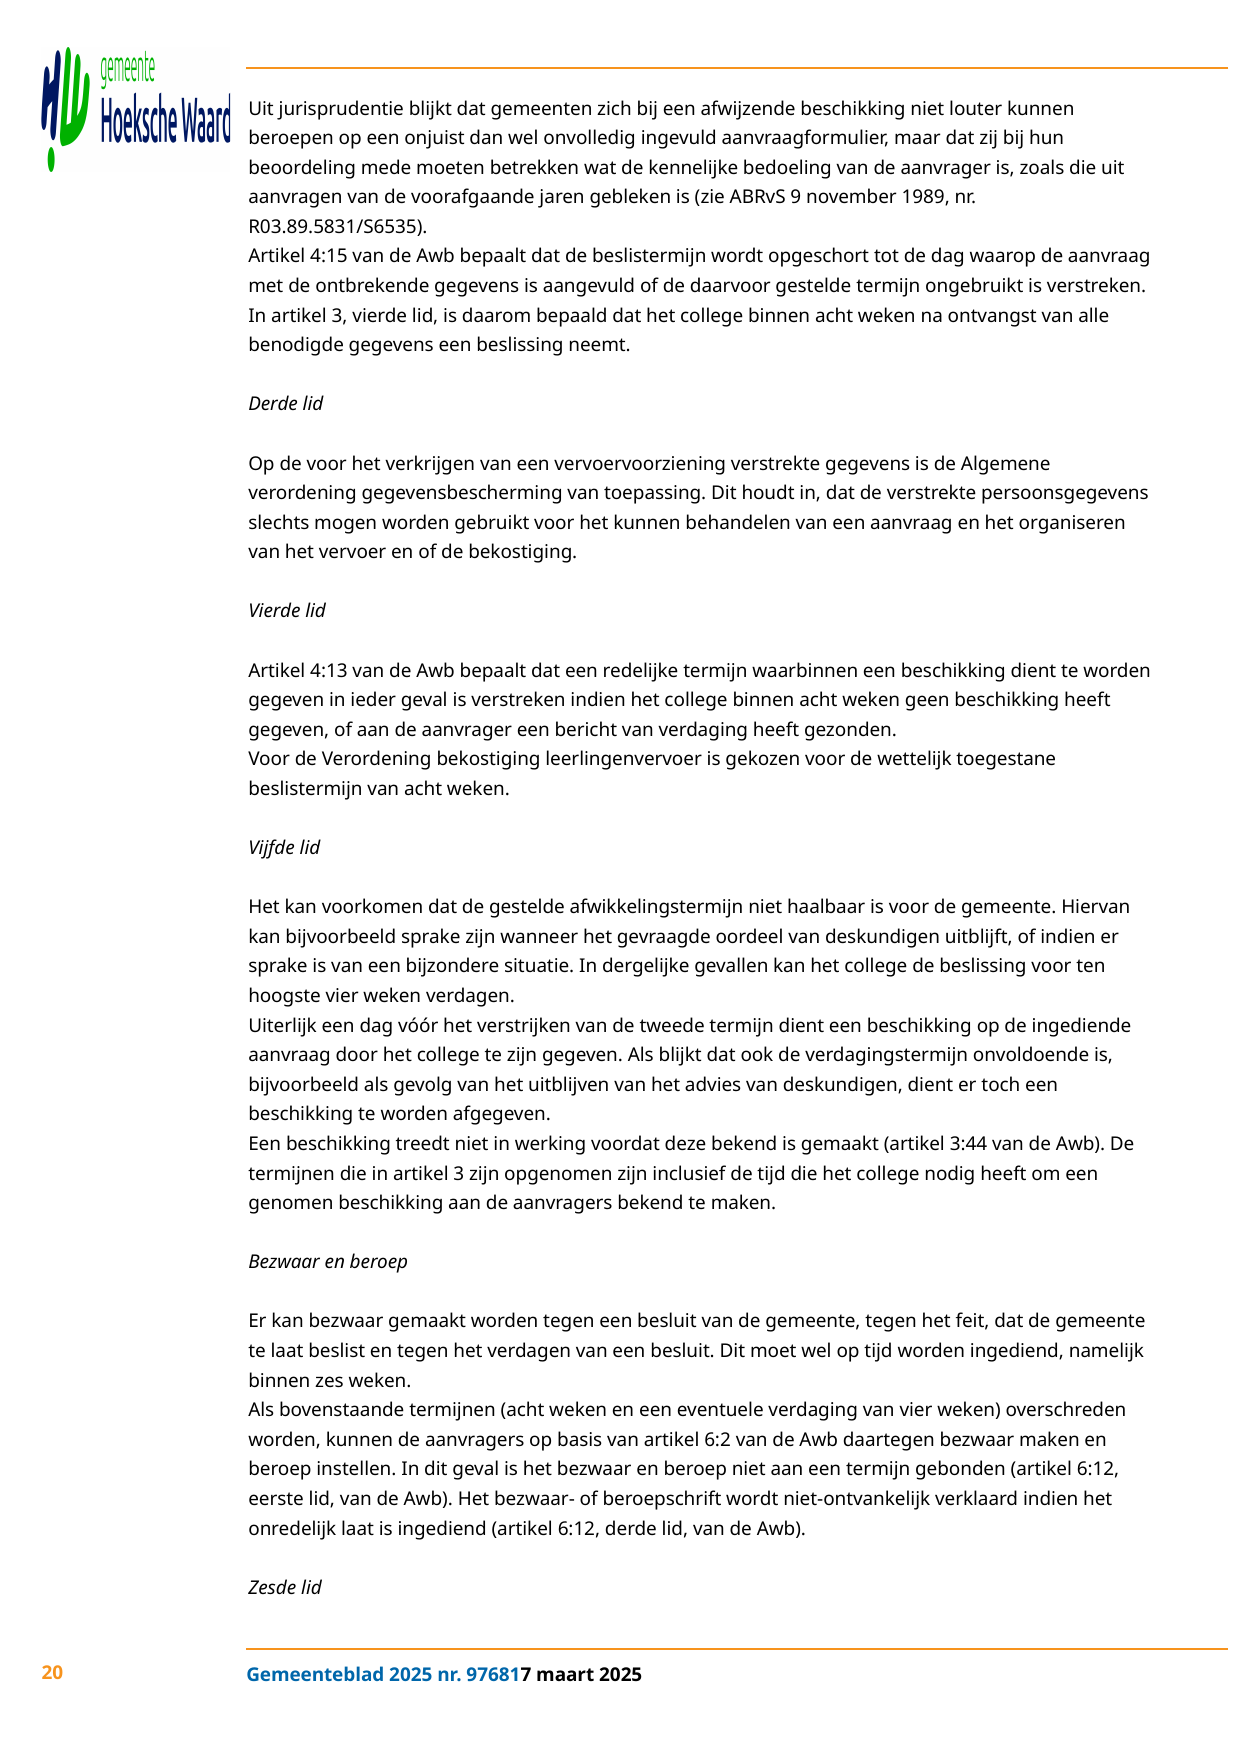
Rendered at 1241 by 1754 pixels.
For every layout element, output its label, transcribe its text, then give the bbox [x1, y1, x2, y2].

text Als bovenstaande termijnen (acht weken en een eventuele verdaging van vier weken) overschreden worden, kunnen de aanvragers op basis van artikel 6:2 van de Awb daartegen bezwaar maken en beroep instellen. In dit geval is het bezwaar en beroep niet aan een termijn gebonden (artikel 6:12, eerste lid, van de Awb). Het bezwaar- of beroepschrift wordt niet-ontvankelijk verklaard indien het onredelijk laat is ingediend (artikel 6:12, derde lid, van de Awb). [248, 1396, 1152, 1541]
text Een beschikking treedt niet in werking voordat deze bekend is gemaakt (artikel 3:44 van de Awb). De termijnen die in artikel 3 zijn opgenomen zijn inclusief de tijd die het college nodig heeft om een genomen beschikking aan de aanvragers bekend te maken. [248, 1130, 1152, 1215]
text Vierde lid [248, 598, 1152, 623]
picture [41, 47, 231, 172]
text Artikel 4:13 van de Awb bepaalt dat een redelijke termijn waarbinnen een beschikking dient te worden gegeven in ieder geval is verstreken indien het college binnen acht weken geen beschikking heeft gegeven, of aan de aanvrager een bericht van verdaging heeft gezonden. [248, 657, 1152, 742]
text Zesde lid [248, 1574, 1152, 1600]
text Voor de Verordening bekostiging leerlingenvervoer is gekozen voor de wettelijk toegestane beslistermijn van acht weken. [248, 746, 1152, 801]
text Vijfde lid [248, 834, 1152, 860]
text Uit jurisprudentie blijkt dat gemeenten zich bij een afwijzende beschikking niet louter kunnen beroepen op een onjuist dan wel onvolledig ingevuld aanvraagformulier, maar dat zij bij hun beoordeling mede moeten betrekken wat de kennelijke bedoeling van de aanvrager is, zoals die uit aanvragen van de voorafgaande jaren gebleken is (zie ABRvS 9 november 1989, nr. R03.89.5831/S6535). [248, 95, 1152, 239]
text Op de voor het verkrijgen van een vervoervoorziening verstrekte gegevens is de Algemene verordening gegevensbescherming van toepassing. Dit houdt in, dat de verstrekte persoonsgegevens slechts mogen worden gebruikt voor het kunnen behandelen van een aanvraag en het organiseren van het vervoer en of de bekostiging. [248, 450, 1152, 564]
text Bezwaar en beroep [248, 1248, 1152, 1274]
text Derde lid [248, 391, 1152, 416]
text Uiterlijk een dag vóór het verstrijken van de tweede termijn dient een beschikking op de ingediende aanvraag door het college te zijn gegeven. Als blijkt dat ook de verdagingstermijn onvoldoende is, bijvoorbeeld als gevolg van het uitblijven van het advies van deskundigen, dient er toch een beschikking te worden afgegeven. [248, 1012, 1152, 1126]
text Het kan voorkomen dat de gestelde afwikkelingstermijn niet haalbaar is voor de gemeente. Hiervan kan bijvoorbeeld sprake zijn wanneer het gevraagde oordeel van deskundigen uitblijft, of indien er sprake is van een bijzondere situatie. In dergelijke gevallen kan het college de beslissing voor ten hoogste vier weken verdagen. [248, 893, 1152, 1008]
text Er kan bezwaar gemaakt worden tegen een besluit van de gemeente, tegen het feit, dat de gemeente te laat beslist en tegen het verdagen van een besluit. Dit moet wel op tijd worden ingediend, namelijk binnen zes weken. [248, 1308, 1152, 1393]
text Artikel 4:15 van de Awb bepaalt dat de beslistermijn wordt opgeschort tot de dag waarop de aanvraag met de ontbrekende gegevens is aangevuld of de daarvoor gestelde termijn ongebruikt is verstreken. In artikel 3, vierde lid, is daarom bepaald dat het college binnen acht weken na ontvangst van alle benodigde gegevens een beslissing neemt. [248, 243, 1152, 357]
